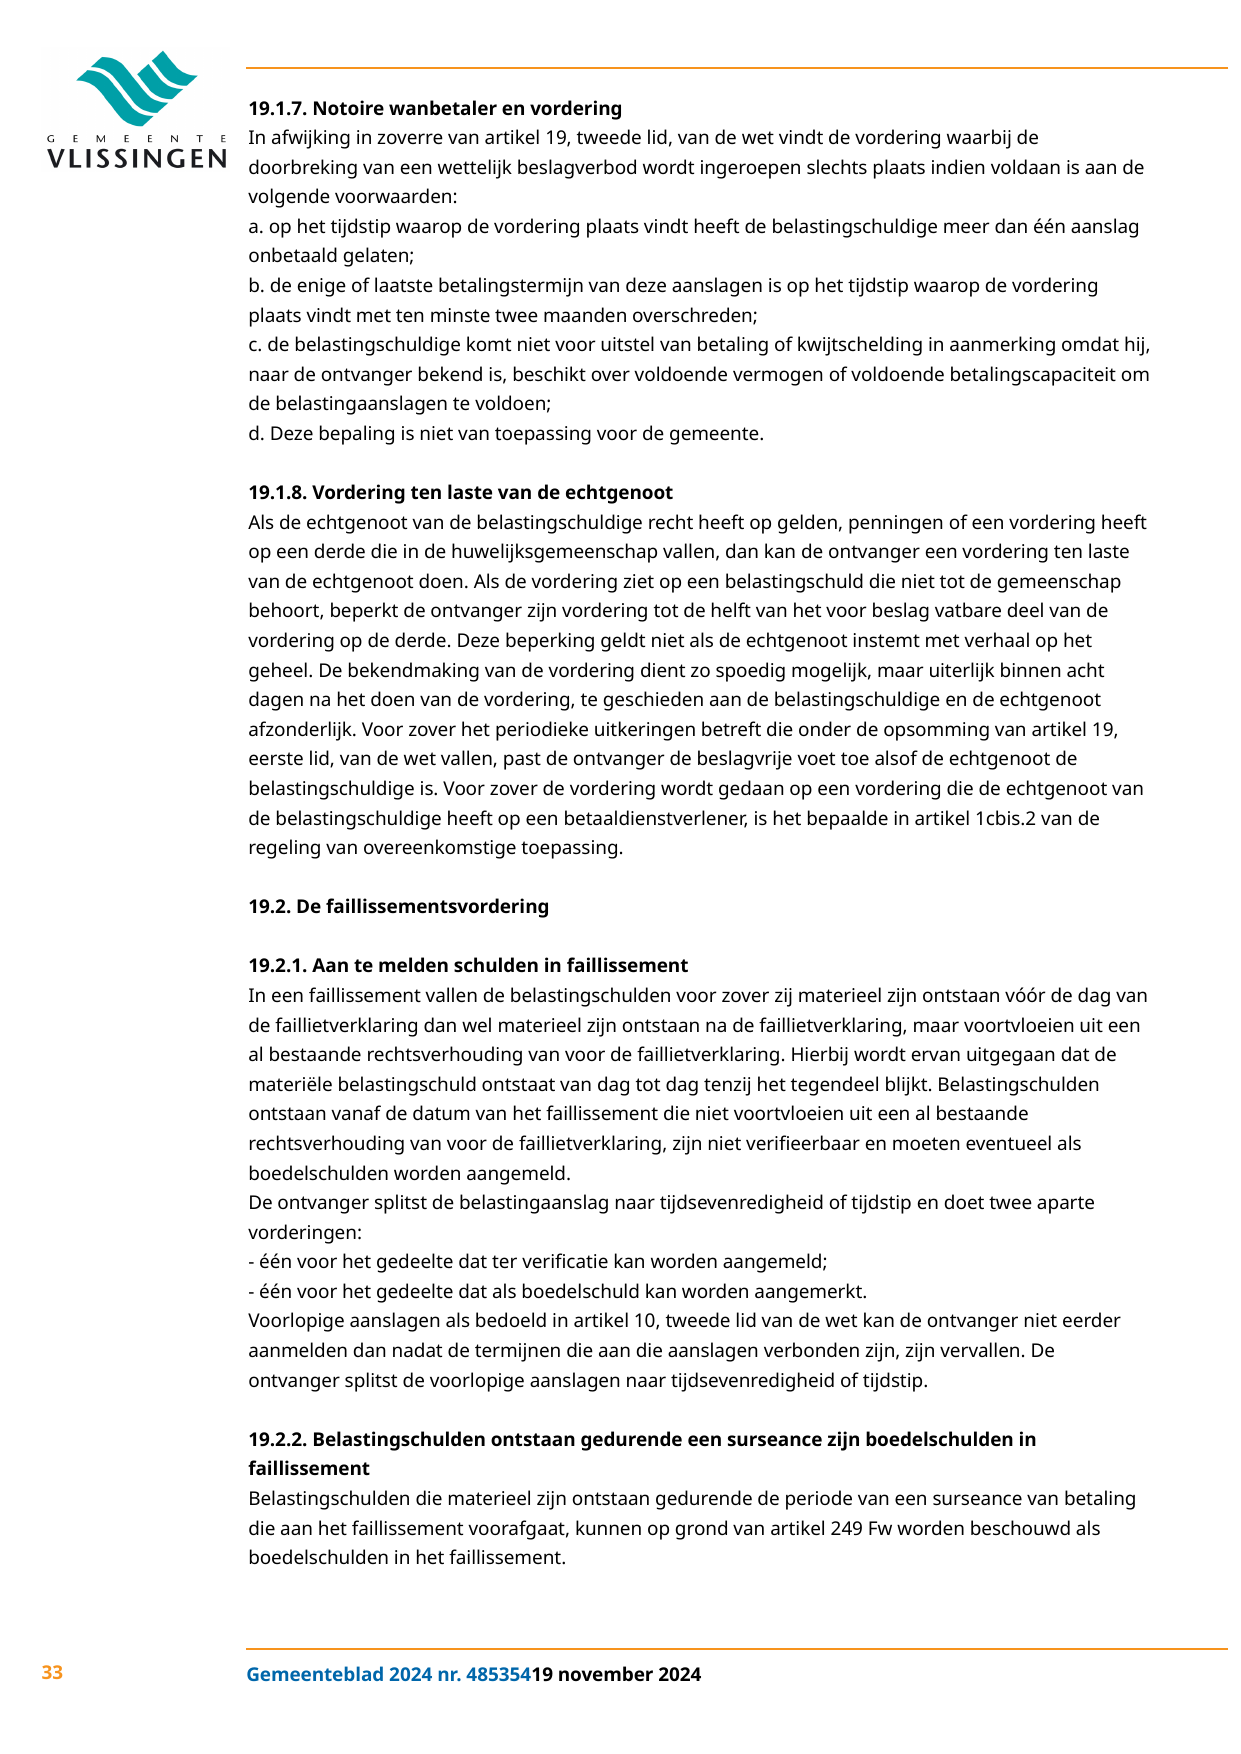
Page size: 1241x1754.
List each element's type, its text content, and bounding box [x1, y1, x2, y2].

text - één voor het gedeelte dat ter verificatie kan worden aangemeld; [248, 1248, 1152, 1274]
text 19.2. De faillissementsvordering [248, 893, 1152, 919]
text 19.2.2. Belastingschulden ontstaan gedurende een surseance zijn boedelschulden in faillissement [248, 1426, 1152, 1481]
text In een faillissement vallen de belastingschulden voor zover zij materieel zijn ontstaan vóór de dag van de faillietverklaring dan wel materieel zijn ontstaan na de faillietverklaring, maar voortvloeien uit een al bestaande rechtsverhouding van voor de faillietverklaring. Hierbij wordt ervan uitgegaan dat de materiële belastingschuld ontstaat van dag tot dag tenzij het tegendeel blijkt. Belastingschulden ontstaan vanaf de datum van het faillissement die niet voortvloeien uit een al bestaande rechtsverhouding van voor de faillietverklaring, zijn niet verifieerbaar en moeten eventueel als boedelschulden worden aangemeld. [248, 982, 1152, 1186]
text a. op het tijdstip waarop de vordering plaats vindt heeft de belastingschuldige meer dan één aanslag onbetaald gelaten; [248, 213, 1152, 268]
text d. Deze bepaling is niet van toepassing voor de gemeente. [248, 420, 1152, 446]
text Als de echtgenoot van de belastingschuldige recht heeft op gelden, penningen of een vordering heeft op een derde die in de huwelijksgemeenschap vallen, dan kan de ontvanger een vordering ten laste van de echtgenoot doen. Als de vordering ziet op een belastingschuld die niet tot de gemeenschap behoort, beperkt de ontvanger zijn vordering tot de helft van het voor beslag vatbare deel van de vordering op de derde. Deze beperking geldt niet als de echtgenoot instemt met verhaal op het geheel. De bekendmaking van de vordering dient zo spoedig mogelijk, maar uiterlijk binnen acht dagen na het doen van de vordering, te geschieden aan de belastingschuldige en de echtgenoot afzonderlijk. Voor zover het periodieke uitkeringen betreft die onder de opsomming van artikel 19, eerste lid, van de wet vallen, past de ontvanger de beslagvrije voet toe alsof de echtgenoot de belastingschuldige is. Voor zover de vordering wordt gedaan op een vordering die de echtgenoot van de belastingschuldige heeft op een betaaldienstverlener, is het bepaalde in artikel 1cbis.2 van de regeling van overeenkomstige toepassing. [248, 509, 1152, 860]
picture [41, 47, 231, 172]
text In afwijking in zoverre van artikel 19, tweede lid, van de wet vindt de vordering waarbij de doorbreking van een wettelijk beslagverbod wordt ingeroepen slechts plaats indien voldaan is aan de volgende voorwaarden: [248, 124, 1152, 209]
text 19.2.1. Aan te melden schulden in faillissement [248, 953, 1152, 978]
text Belastingschulden die materieel zijn ontstaan gedurende de periode van een surseance van betaling die aan het faillissement voorafgaat, kunnen op grond van artikel 249 Fw worden beschouwd als boedelschulden in het faillissement. [248, 1485, 1152, 1570]
text 19.1.7. Notoire wanbetaler en vordering [248, 95, 1152, 121]
text 19.1.8. Vordering ten laste van de echtgenoot [248, 479, 1152, 505]
text De ontvanger splitst de belastingaanslag naar tijdsevenredigheid of tijdstip en doet twee aparte vorderingen: [248, 1189, 1152, 1245]
text b. de enige of laatste betalingstermijn van deze aanslagen is op het tijdstip waarop de vordering plaats vindt met ten minste twee maanden overschreden; [248, 272, 1152, 328]
text c. de belastingschuldige komt niet voor uitstel van betaling of kwijtschelding in aanmerking omdat hij, naar de ontvanger bekend is, beschikt over voldoende vermogen of voldoende betalingscapaciteit om de belastingaanslagen te voldoen; [248, 331, 1152, 416]
text - één voor het gedeelte dat als boedelschuld kan worden aangemerkt. [248, 1278, 1152, 1304]
text Voorlopige aanslagen als bedoeld in artikel 10, tweede lid van de wet kan de ontvanger niet eerder aanmelden dan nadat de termijnen die aan die aanslagen verbonden zijn, zijn vervallen. De ontvanger splitst de voorlopige aanslagen naar tijdsevenredigheid of tijdstip. [248, 1308, 1152, 1393]
